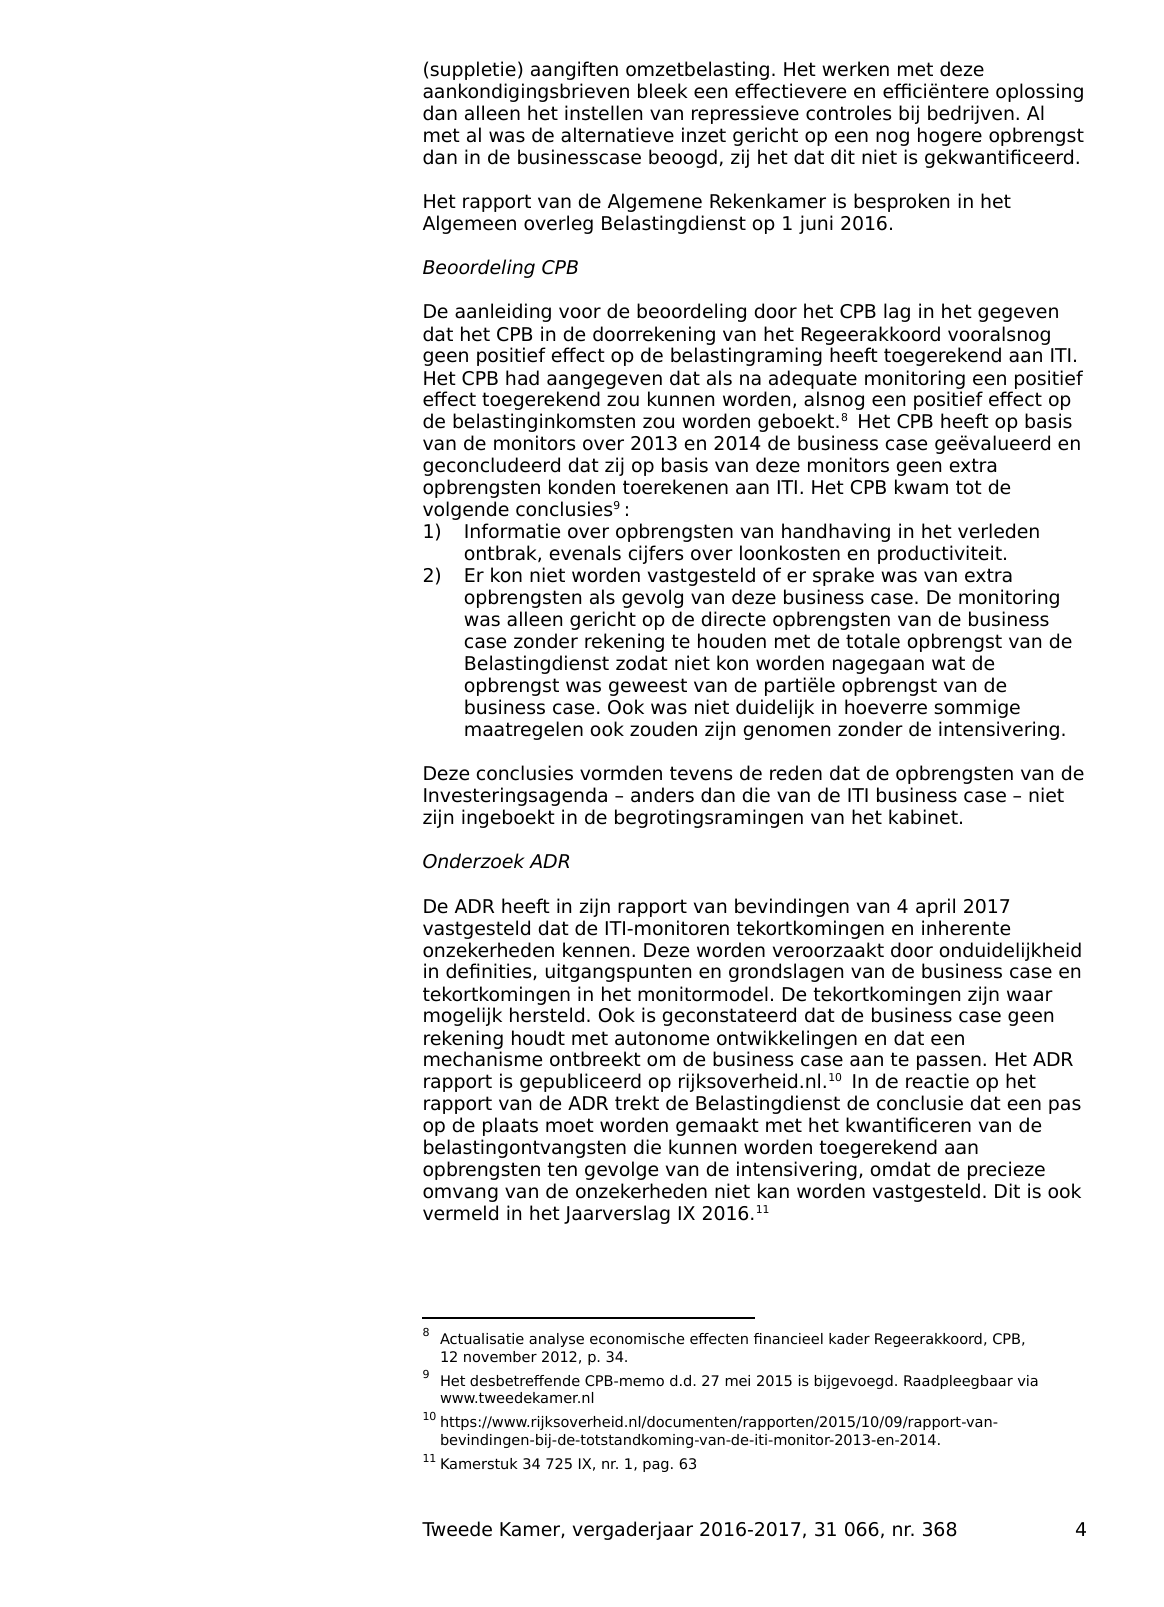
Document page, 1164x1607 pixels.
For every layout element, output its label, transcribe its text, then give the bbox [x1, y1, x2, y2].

subtitle Beoordeling CPB [422, 257, 1087, 279]
text Het rapport van de Algemene Rekenkamer is besproken in het Algemeen overleg Belastingdienst op 1 juni 2016. [422, 191, 1087, 235]
text https://www.rijksoverheid.nl/documenten/rapporten/2015/10/09/rapport-van-bevindingen-bij-de-totstandkoming-van-de-iti-monitor-2013-en-2014. [422, 1410, 1087, 1449]
text De aanleiding voor de beoordeling door het CPB lag in het gegeven dat het CPB in de doorrekening van het Regeerakkoord vooralsnog geen positief effect op de belastingraming heeft toegerekend aan ITI. Het CPB had aangegeven dat als na adequate monitoring een positief effect toegerekend zou kunnen worden, alsnog een positief effect op de belastinginkomsten zou worden geboekt. Het CPB heeft op basis van de monitors over 2013 en 2014 de business case geëvalueerd en geconcludeerd dat zij op basis van deze monitors geen extra opbrengsten konden toerekenen aan ITI. Het CPB kwam tot de volgende conclusies: [422, 301, 1087, 521]
text Actualisatie analyse economische effecten financieel kader Regeerakkoord, CPB, 12 november 2012, p. 34. [422, 1327, 1087, 1366]
subtitle Onderzoek ADR [422, 851, 1087, 873]
text De ADR heeft in zijn rapport van bevindingen van 4 april 2017 vastgesteld dat de ITI-monitoren tekortkomingen en inherente onzekerheden kennen. Deze worden veroorzaakt door onduidelijkheid in definities, uitgangspunten en grondslagen van de business case en tekortkomingen in het monitormodel. De tekortkomingen zijn waar mogelijk hersteld. Ook is geconstateerd dat de business case geen rekening houdt met autonome ontwikkelingen en dat een mechanisme ontbreekt om de business case aan te passen. Het ADR rapport is gepubliceerd op rijksoverheid.nl. In de reactie op het rapport van de ADR trekt de Belastingdienst de conclusie dat een pas op de plaats moet worden gemaakt met het kwantificeren van de belastingontvangsten die kunnen worden toegerekend aan opbrengsten ten gevolge van de intensivering, omdat de precieze omvang van de onzekerheden niet kan worden vastgesteld. Dit is ook vermeld in het Jaarverslag IX 2016. [422, 896, 1087, 1225]
text Deze conclusies vormden tevens de reden dat de opbrengsten van de Investeringsagenda – anders dan die van de ITI business case – niet zijn ingeboekt in de begrotingsramingen van het kabinet. [422, 763, 1087, 829]
text 2) Er kon niet worden vastgesteld of er sprake was van extra opbrengsten als gevolg van deze business case. De monitoring was alleen gericht op de directe opbrengsten van de business case zonder rekening te houden met de totale opbrengst van de Belastingdienst zodat niet kon worden nagegaan wat de opbrengst was geweest van de partiële opbrengst van de business case. Ook was niet duidelijk in hoeverre sommige maatregelen ook zouden zijn genomen zonder de intensivering. [422, 565, 1087, 741]
text (suppletie) aangiften omzetbelasting. Het werken met deze aankondigingsbrieven bleek een effectievere en efficiëntere oplossing dan alleen het instellen van repressieve controles bij bedrijven. Al met al was de alternatieve inzet gericht op een nog hogere opbrengst dan in de businesscase beoogd, zij het dat dit niet is gekwantificeerd. [422, 59, 1087, 169]
text Het desbetreffende CPB-memo d.d. 27 mei 2015 is bijgevoegd. Raadpleegbaar via www.tweedekamer.nl [422, 1368, 1087, 1407]
text Kamerstuk 34 725 IX, nr. 1, pag. 63 [422, 1452, 1087, 1474]
text 1) Informatie over opbrengsten van handhaving in het verleden ontbrak, evenals cijfers over loonkosten en productiviteit. [422, 521, 1087, 565]
